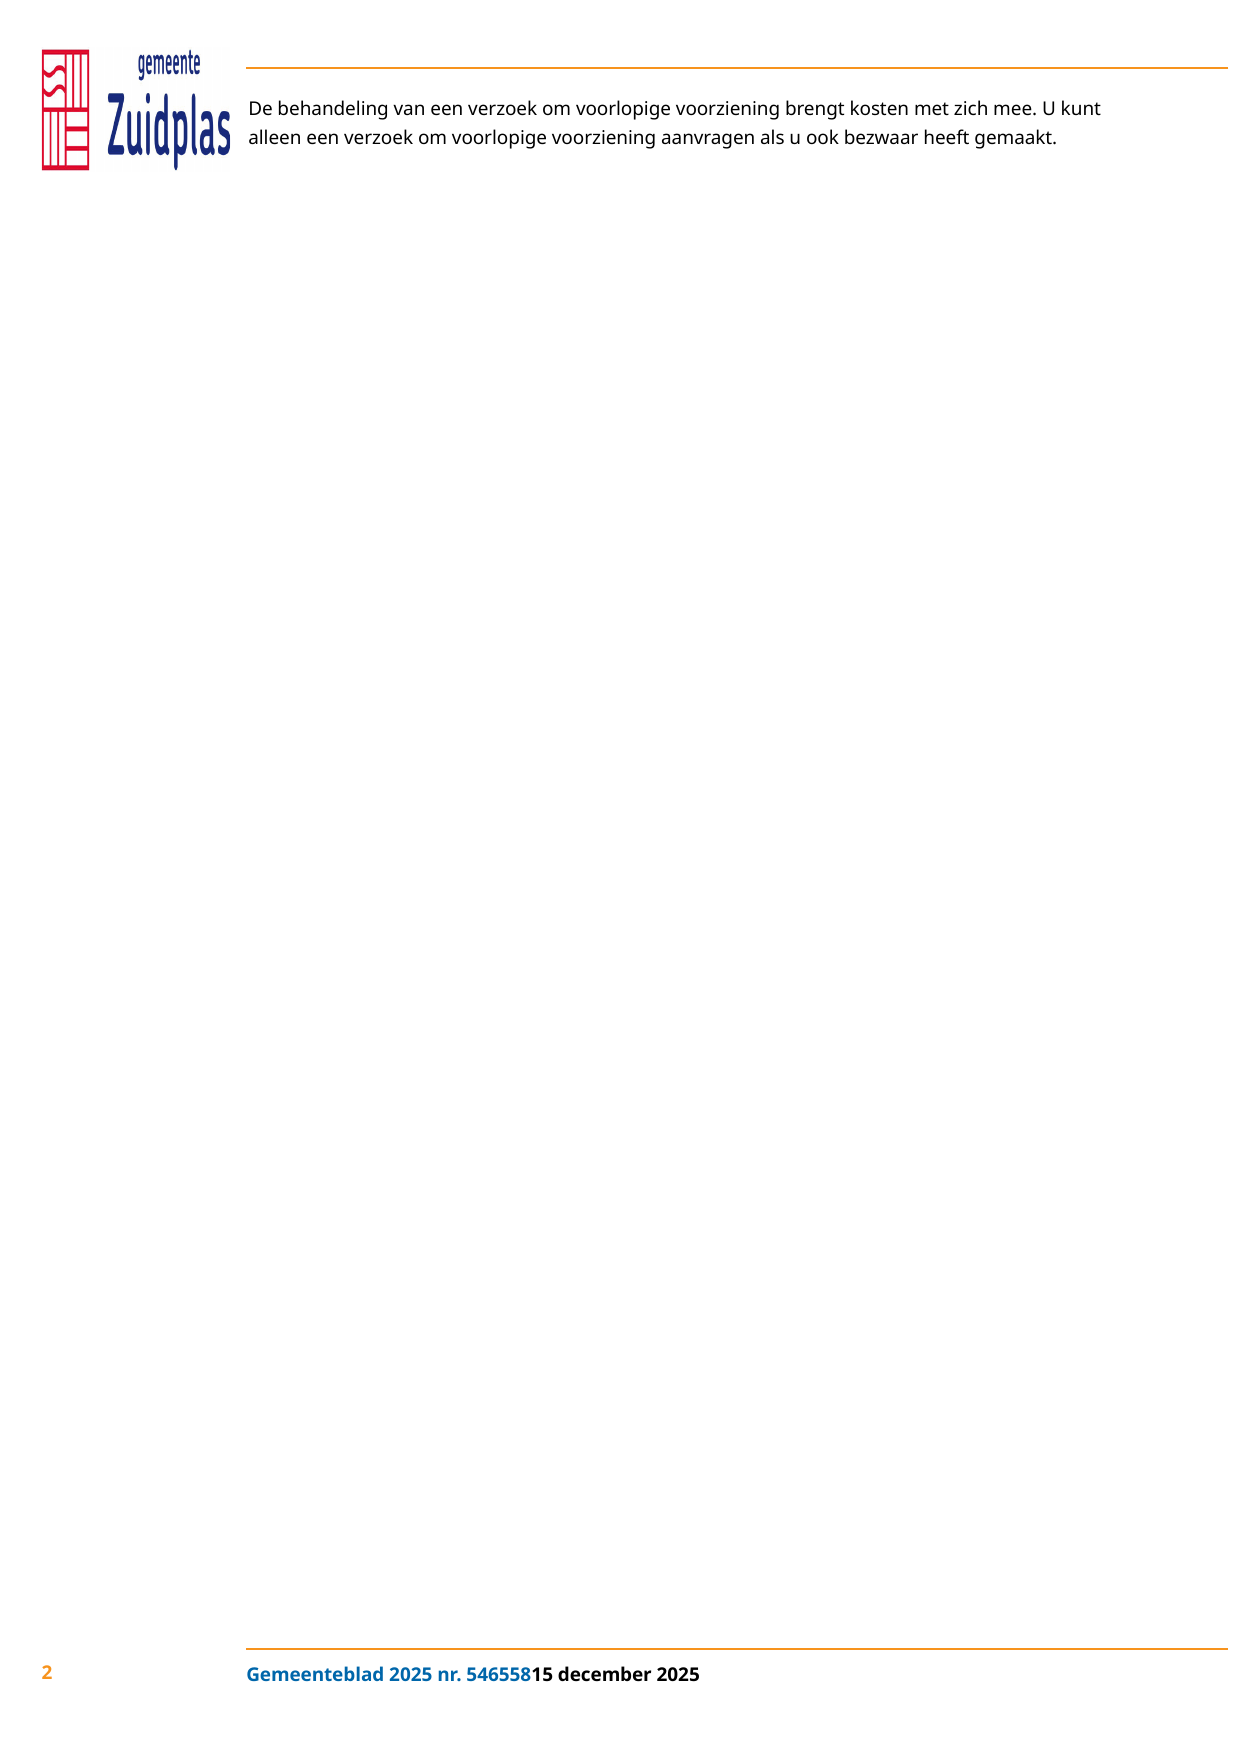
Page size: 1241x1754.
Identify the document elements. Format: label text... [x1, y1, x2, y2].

text De behandeling van een verzoek om voorlopige voorziening brengt kosten met zich mee. U kunt alleen een verzoek om voorlopige voorziening aanvragen als u ook bezwaar heeft gemaakt. [248, 95, 1152, 150]
picture [41, 47, 231, 172]
